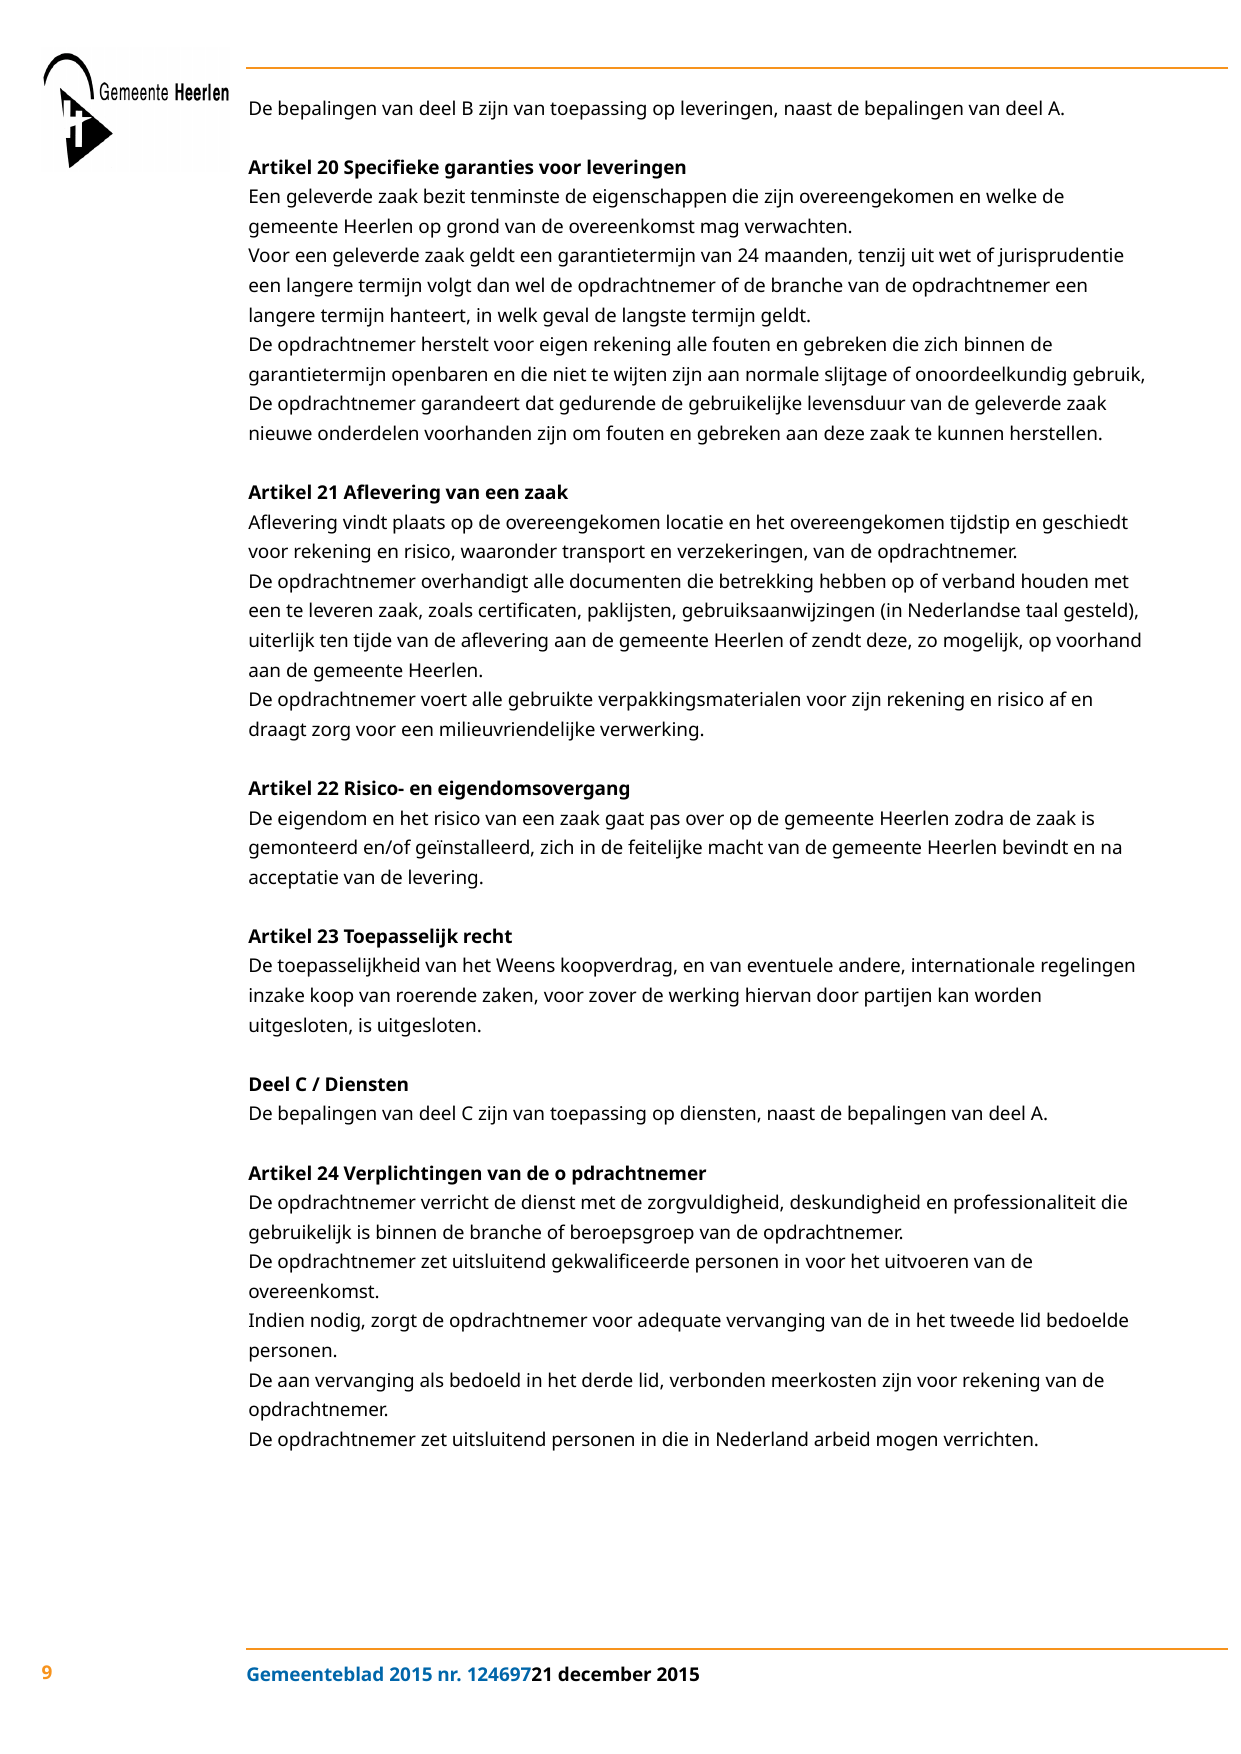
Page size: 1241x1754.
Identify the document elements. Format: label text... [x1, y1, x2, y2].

text De opdrachtnemer verricht de dienst met de zorgvuldigheid, deskundigheid en professionaliteit die gebruikelijk is binnen de branche of beroepsgroep van de opdrachtnemer. [248, 1189, 1152, 1245]
text De aan vervanging als bedoeld in het derde lid, verbonden meerkosten zijn voor rekening van de opdrachtnemer. [248, 1367, 1152, 1422]
text De opdrachtnemer overhandigt alle documenten die betrekking hebben op of verband houden met een te leveren zaak, zoals certificaten, paklijsten, gebruiksaanwijzingen (in Nederlandse taal gesteld), uiterlijk ten tijde van de aflevering aan de gemeente Heerlen of zendt deze, zo mogelijk, op voorhand aan de gemeente Heerlen. [248, 568, 1152, 683]
text Artikel 20 Specifieke garanties voor leveringen [248, 154, 1152, 180]
text Artikel 21 Aflevering van een zaak [248, 479, 1152, 505]
text De opdrachtnemer zet uitsluitend personen in die in Nederland arbeid mogen verrichten. [248, 1426, 1152, 1452]
text De opdrachtnemer herstelt voor eigen rekening alle fouten en gebreken die zich binnen de garantietermijn openbaren en die niet te wijten zijn aan normale slijtage of onoordeelkundig gebruik, [248, 331, 1152, 387]
text De bepalingen van deel C zijn van toepassing op diensten, naast de bepalingen van deel A. [248, 1101, 1152, 1126]
text Een geleverde zaak bezit tenminste de eigenschappen die zijn overeengekomen en welke de gemeente Heerlen op grond van de overeenkomst mag verwachten. [248, 183, 1152, 239]
text De toepasselijkheid van het Weens koopverdrag, en van eventuele andere, internationale regelingen inzake koop van roerende zaken, voor zover de werking hiervan door partijen kan worden uitgesloten, is uitgesloten. [248, 953, 1152, 1038]
text De opdrachtnemer zet uitsluitend gekwalificeerde personen in voor het uitvoeren van de overeenkomst. [248, 1248, 1152, 1304]
text Artikel 22 Risico- en eigendomsovergang [248, 775, 1152, 801]
text Artikel 23 Toepasselijk recht [248, 923, 1152, 949]
text Voor een geleverde zaak geldt een garantietermijn van 24 maanden, tenzij uit wet of jurisprudentie een langere termijn volgt dan wel de opdrachtnemer of de branche van de opdrachtnemer een langere termijn hanteert, in welk geval de langste termijn geldt. [248, 243, 1152, 328]
text De bepalingen van deel B zijn van toepassing op leveringen, naast de bepalingen van deel A. [248, 95, 1152, 121]
text De eigendom en het risico van een zaak gaat pas over op de gemeente Heerlen zodra de zaak is gemonteerd en/of geïnstalleerd, zich in de feitelijke macht van de gemeente Heerlen bevindt en na acceptatie van de levering. [248, 805, 1152, 890]
text De opdrachtnemer garandeert dat gedurende de gebruikelijke levensduur van de geleverde zaak nieuwe onderdelen voorhanden zijn om fouten en gebreken aan deze zaak te kunnen herstellen. [248, 391, 1152, 446]
picture [41, 47, 231, 172]
text Artikel 24 Verplichtingen van de o pdrachtnemer [248, 1160, 1152, 1186]
text Deel C / Diensten [248, 1071, 1152, 1097]
text Aflevering vindt plaats op de overeengekomen locatie en het overeengekomen tijdstip en geschiedt voor rekening en risico, waaronder transport en verzekeringen, van de opdrachtnemer. [248, 509, 1152, 564]
text De opdrachtnemer voert alle gebruikte verpakkingsmaterialen voor zijn rekening en risico af en draagt zorg voor een milieuvriendelijke verwerking. [248, 686, 1152, 742]
text Indien nodig, zorgt de opdrachtnemer voor adequate vervanging van de in het tweede lid bedoelde personen. [248, 1308, 1152, 1363]
